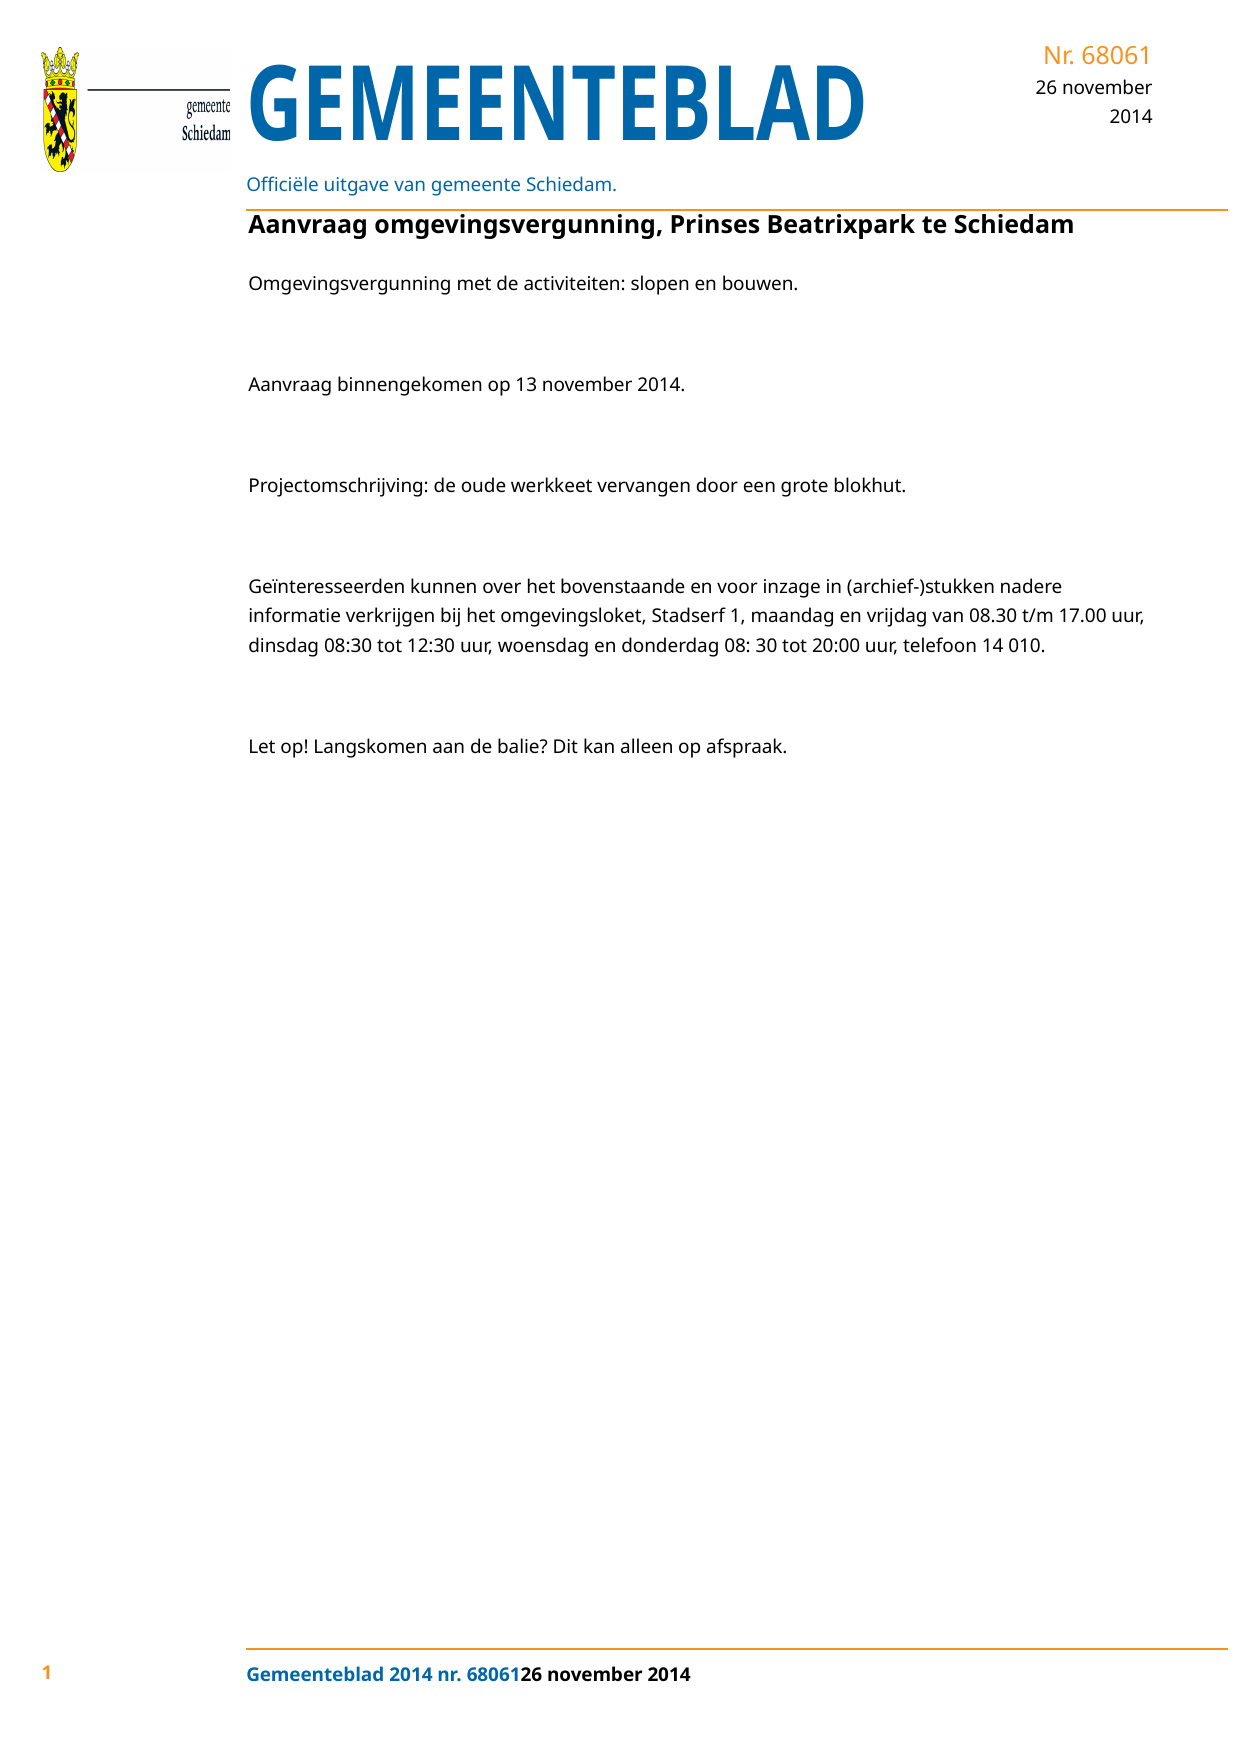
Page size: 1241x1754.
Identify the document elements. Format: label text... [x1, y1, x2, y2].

picture [41, 47, 231, 172]
text Geïnteresseerden kunnen over het bovenstaande en voor inzage in (archief-)stukken nadere informatie verkrijgen bij het omgevingsloket, Stadserf 1, maandag en vrijdag van 08.30 t/m 17.00 uur, dinsdag 08:30 tot 12:30 uur, woensdag en donderdag 08: 30 tot 20:00 uur, telefoon 14 010. [248, 573, 1152, 658]
text Aanvraag omgevingsvergunning, Prinses Beatrixpark te Schiedam [248, 211, 1152, 241]
text Omgevingsvergunning met de activiteiten: slopen en bouwen. [248, 270, 1152, 296]
text Projectomschrijving: de oude werkkeet vervangen door een grote blokhut. [248, 472, 1152, 498]
text Aanvraag binnengekomen op 13 november 2014. [248, 371, 1152, 397]
text Let op! Langskomen aan de balie? Dit kan alleen op afspraak. [248, 733, 1152, 758]
